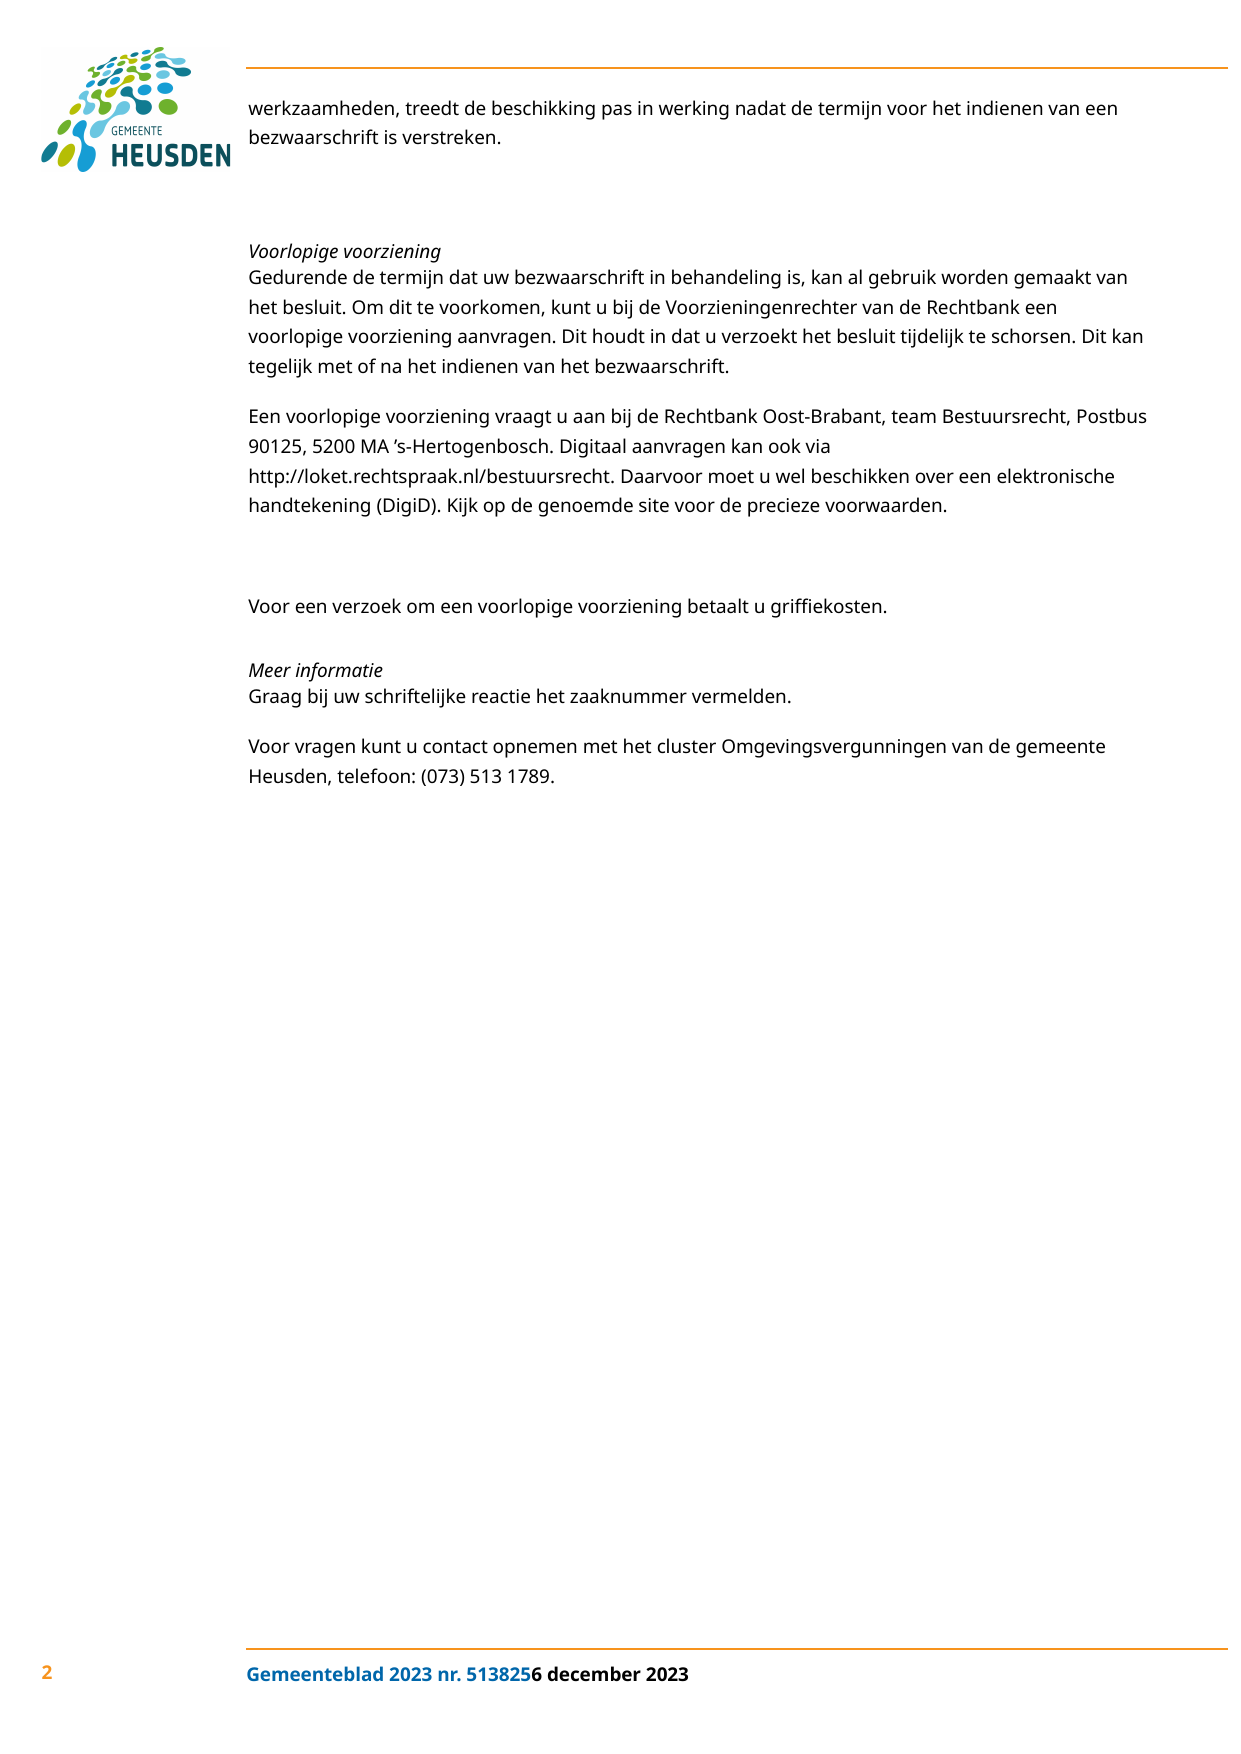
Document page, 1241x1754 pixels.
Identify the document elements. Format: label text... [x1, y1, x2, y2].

text Gedurende de termijn dat uw bezwaarschrift in behandeling is, kan al gebruik worden gemaakt van het besluit. Om dit te voorkomen, kunt u bij de Voorzieningenrechter van de Rechtbank een voorlopige voorziening aanvragen. Dit houdt in dat u verzoekt het besluit tijdelijk te schorsen. Dit kan tegelijk met of na het indienen van het bezwaarschrift. [248, 264, 1152, 379]
text Voorlopige voorziening [248, 239, 1152, 264]
text werkzaamheden, treedt de beschikking pas in werking nadat de termijn voor het indienen van een bezwaarschrift is verstreken. [248, 95, 1152, 150]
text Voor vragen kunt u contact opnemen met het cluster Omgevingsvergunningen van de gemeente Heusden, telefoon: (073) 513 1789. [248, 733, 1152, 789]
text Een voorlopige voorziening vraagt u aan bij de Rechtbank Oost-Brabant, team Bestuursrecht, Postbus 90125, 5200 MA ’s-Hertogenbosch. Digitaal aanvragen kan ook via http://loket.rechtspraak.nl/bestuursrecht. Daarvoor moet u wel beschikken over een elektronische handtekening (DigiD). Kijk op de genoemde site voor de precieze voorwaarden. [248, 404, 1152, 518]
text Meer informatie [248, 657, 1152, 683]
text Graag bij uw schriftelijke reactie het zaaknummer vermelden. [248, 683, 1152, 709]
text Voor een verzoek om een voorlopige voorziening betaalt u griffiekosten. [248, 593, 1152, 619]
picture [41, 47, 231, 172]
